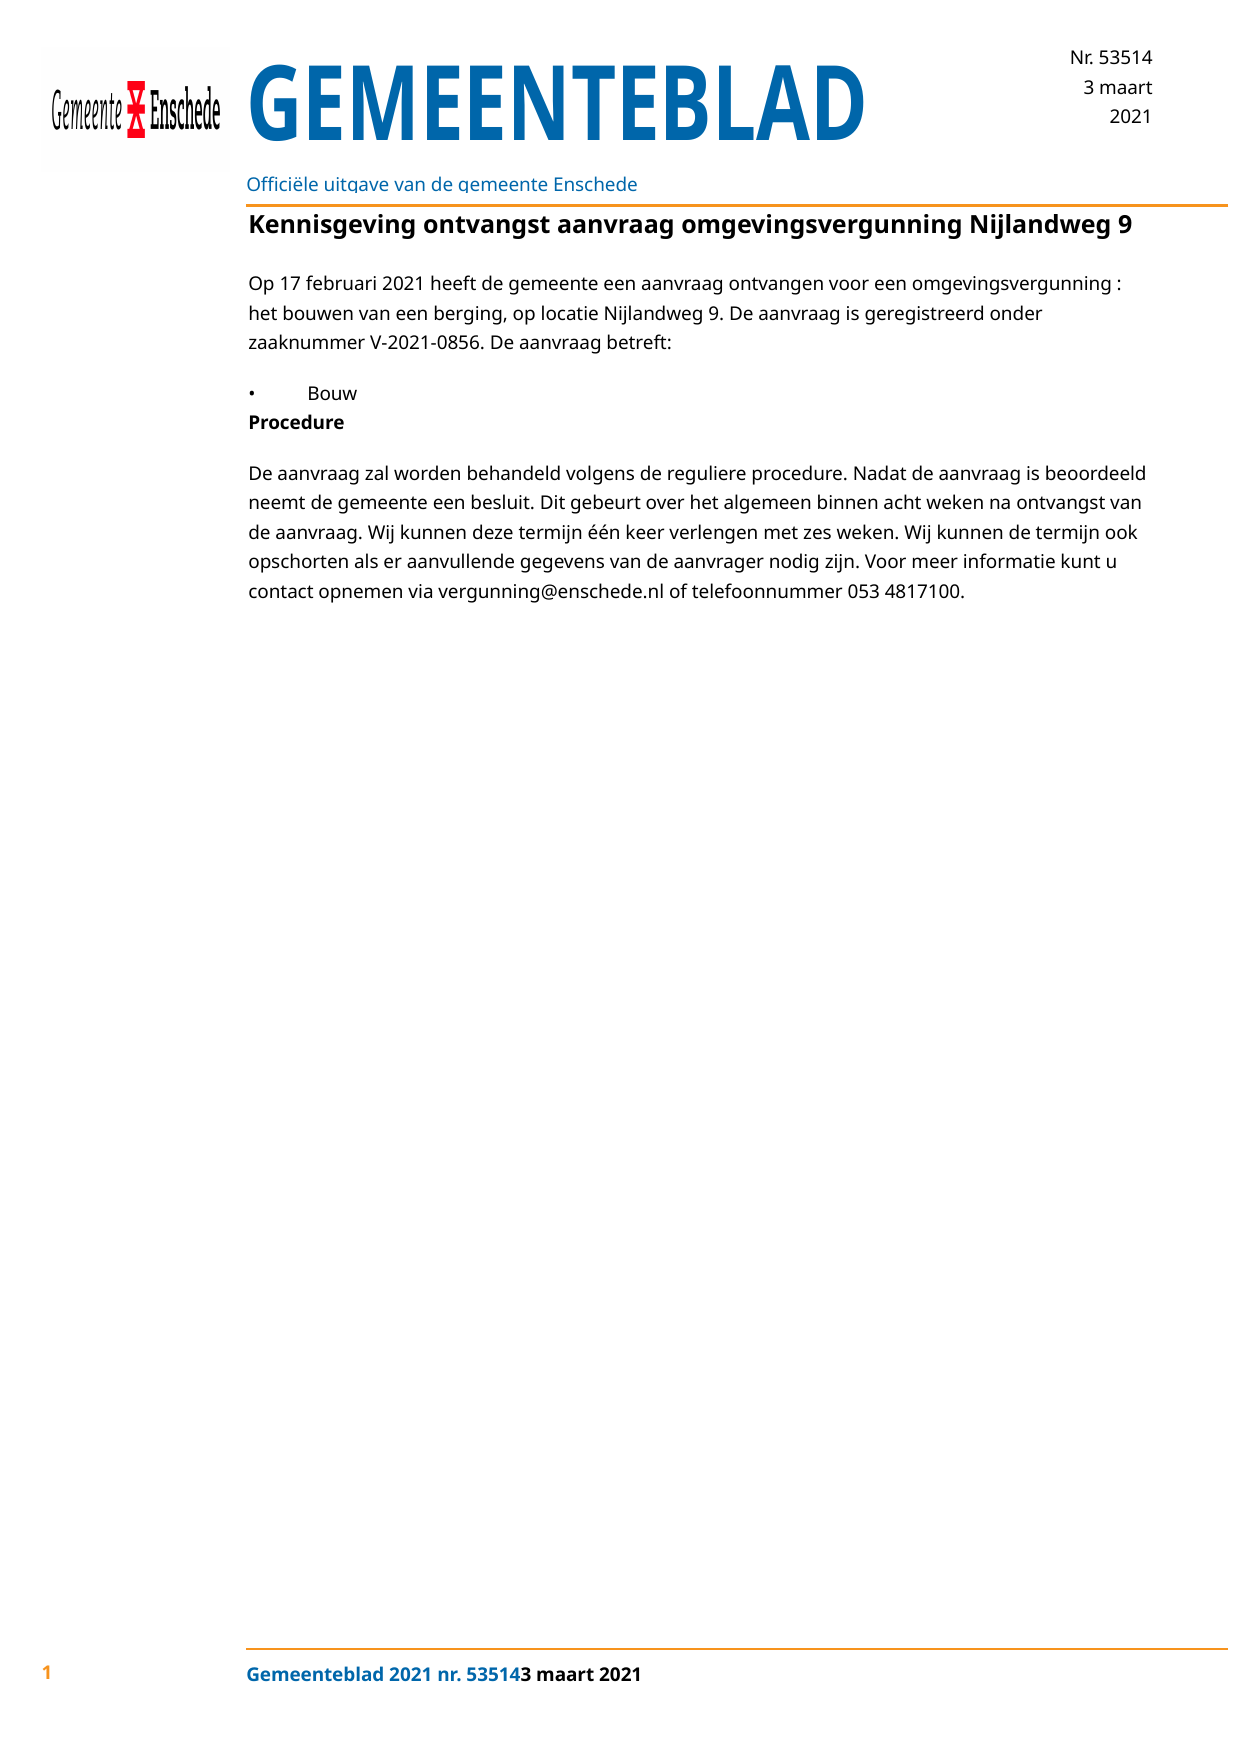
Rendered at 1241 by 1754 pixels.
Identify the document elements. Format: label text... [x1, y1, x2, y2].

text Op 17 februari 2021 heeft de gemeente een aanvraag ontvangen voor een omgevingsvergunning : het bouwen van een berging, op locatie Nijlandweg 9. De aanvraag is geregistreerd onder zaaknummer V-2021-0856. De aanvraag betreft: [248, 270, 1152, 355]
list Bouw [248, 380, 1152, 406]
text Procedure [248, 409, 1152, 435]
text Kennisgeving ontvangst aanvraag omgevingsvergunning Nijlandweg 9 [248, 207, 1152, 241]
text De aanvraag zal worden behandeld volgens de reguliere procedure. Nadat de aanvraag is beoordeeld neemt de gemeente een besluit. Dit gebeurt over het algemeen binnen acht weken na ontvangst van de aanvraag. Wij kunnen deze termijn één keer verlengen met zes weken. Wij kunnen de termijn ook opschorten als er aanvullende gegevens van de aanvrager nodig zijn. Voor meer informatie kunt u contact opnemen via vergunning@enschede.nl of telefoonnummer 053 4817100. [248, 460, 1152, 604]
picture [41, 47, 231, 172]
